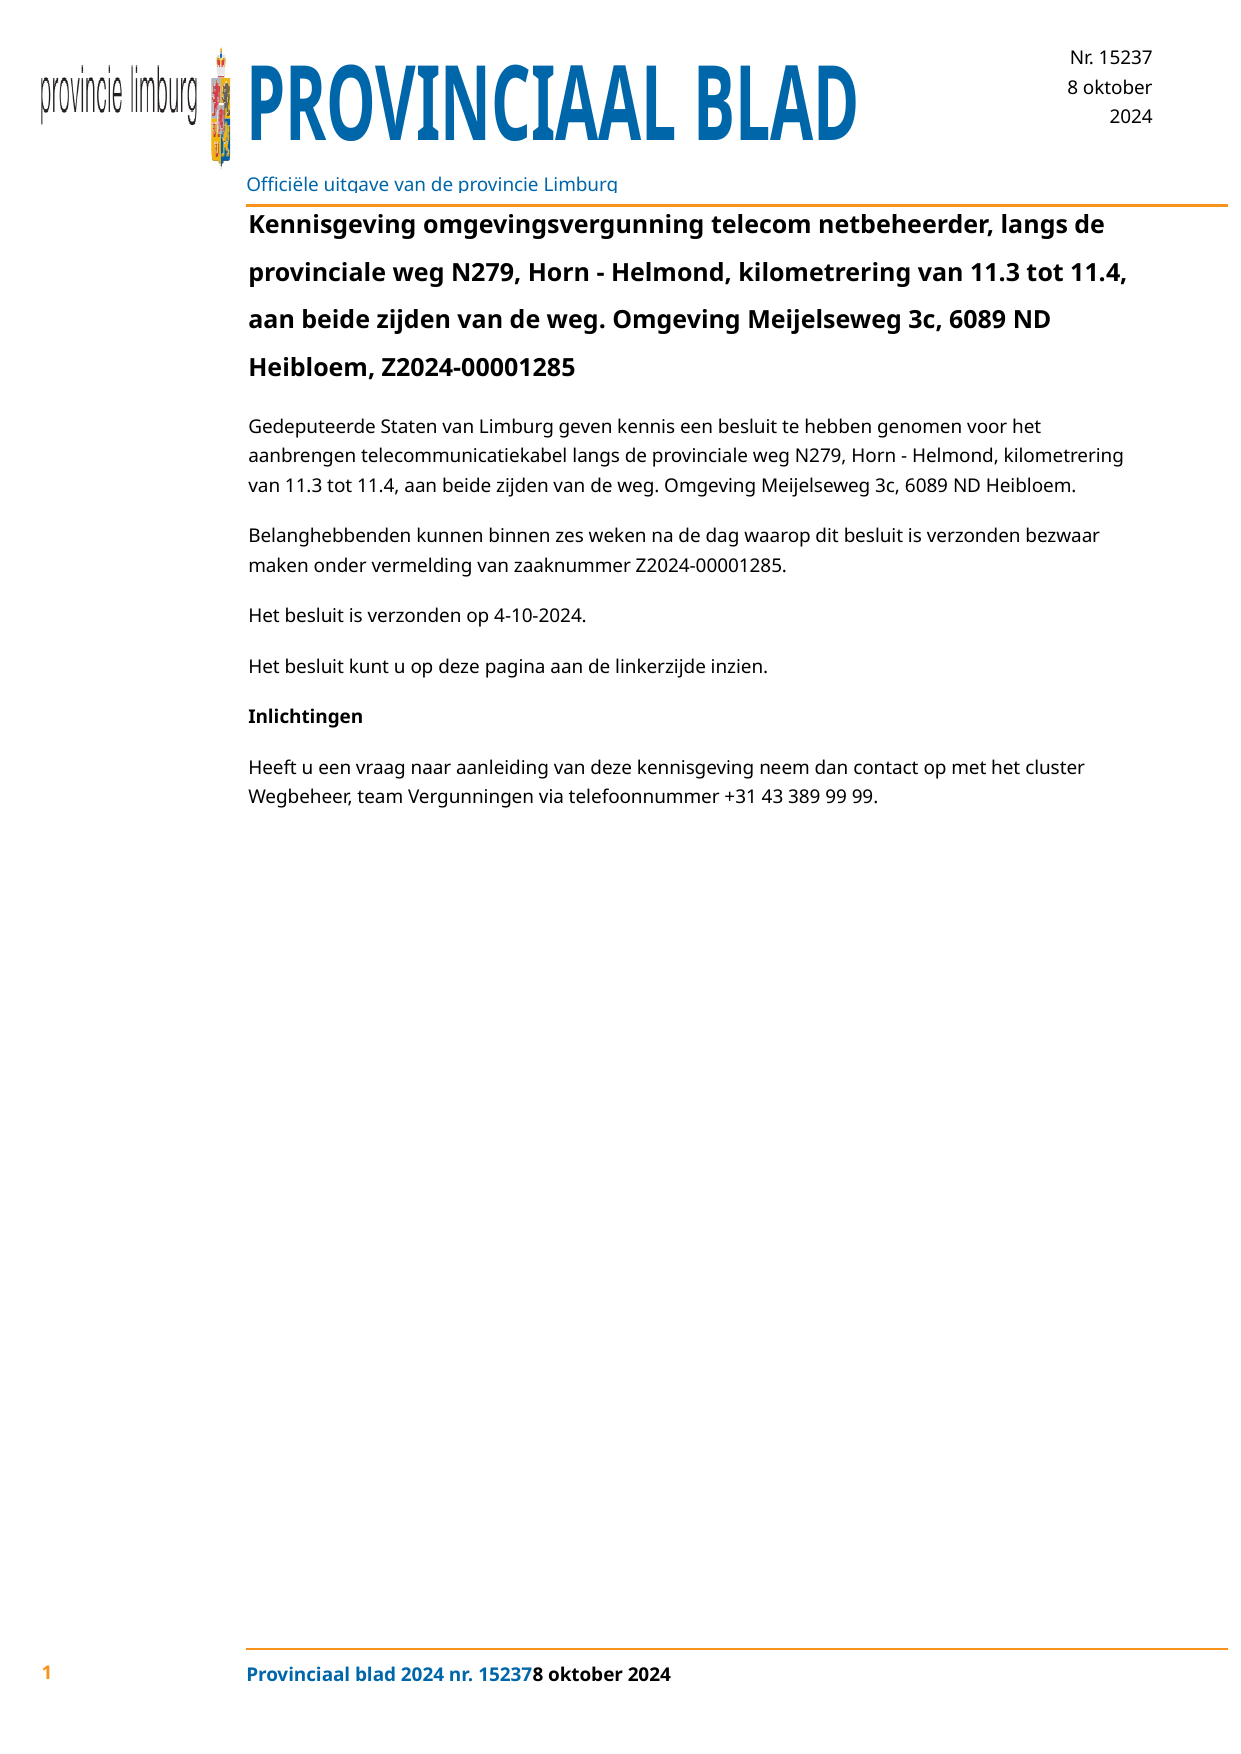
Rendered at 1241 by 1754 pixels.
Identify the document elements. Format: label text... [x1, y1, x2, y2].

text Gedeputeerde Staten van Limburg geven kennis een besluit te hebben genomen voor het aanbrengen telecommunicatiekabel langs de provinciale weg N279, Horn - Helmond, kilometrering van 11.3 tot 11.4, aan beide zijden van de weg. Omgeving Meijelseweg 3c, 6089 ND Heibloem. [248, 413, 1152, 498]
text Het besluit kunt u op deze pagina aan de linkerzijde inzien. [248, 653, 1152, 679]
text Inlichtingen [248, 703, 1152, 729]
text Belanghebbenden kunnen binnen zes weken na de dag waarop dit besluit is verzonden bezwaar maken onder vermelding van zaaknummer Z2024-00001285. [248, 523, 1152, 578]
picture [41, 47, 231, 172]
text Heeft u een vraag naar aanleiding van deze kennisgeving neem dan contact op met het cluster Wegbeheer, team Vergunningen via telefoonnummer +31 43 389 99 99. [248, 754, 1152, 809]
text Het besluit is verzonden op 4-10-2024. [248, 603, 1152, 628]
text Kennisgeving omgevingsvergunning telecom netbeheerder, langs de provinciale weg N279, Horn - Helmond, kilometrering van 11.3 tot 11.4, aan beide zijden van de weg. Omgeving Meijelseweg 3c, 6089 ND Heibloem, Z2024-00001285 [248, 207, 1152, 384]
